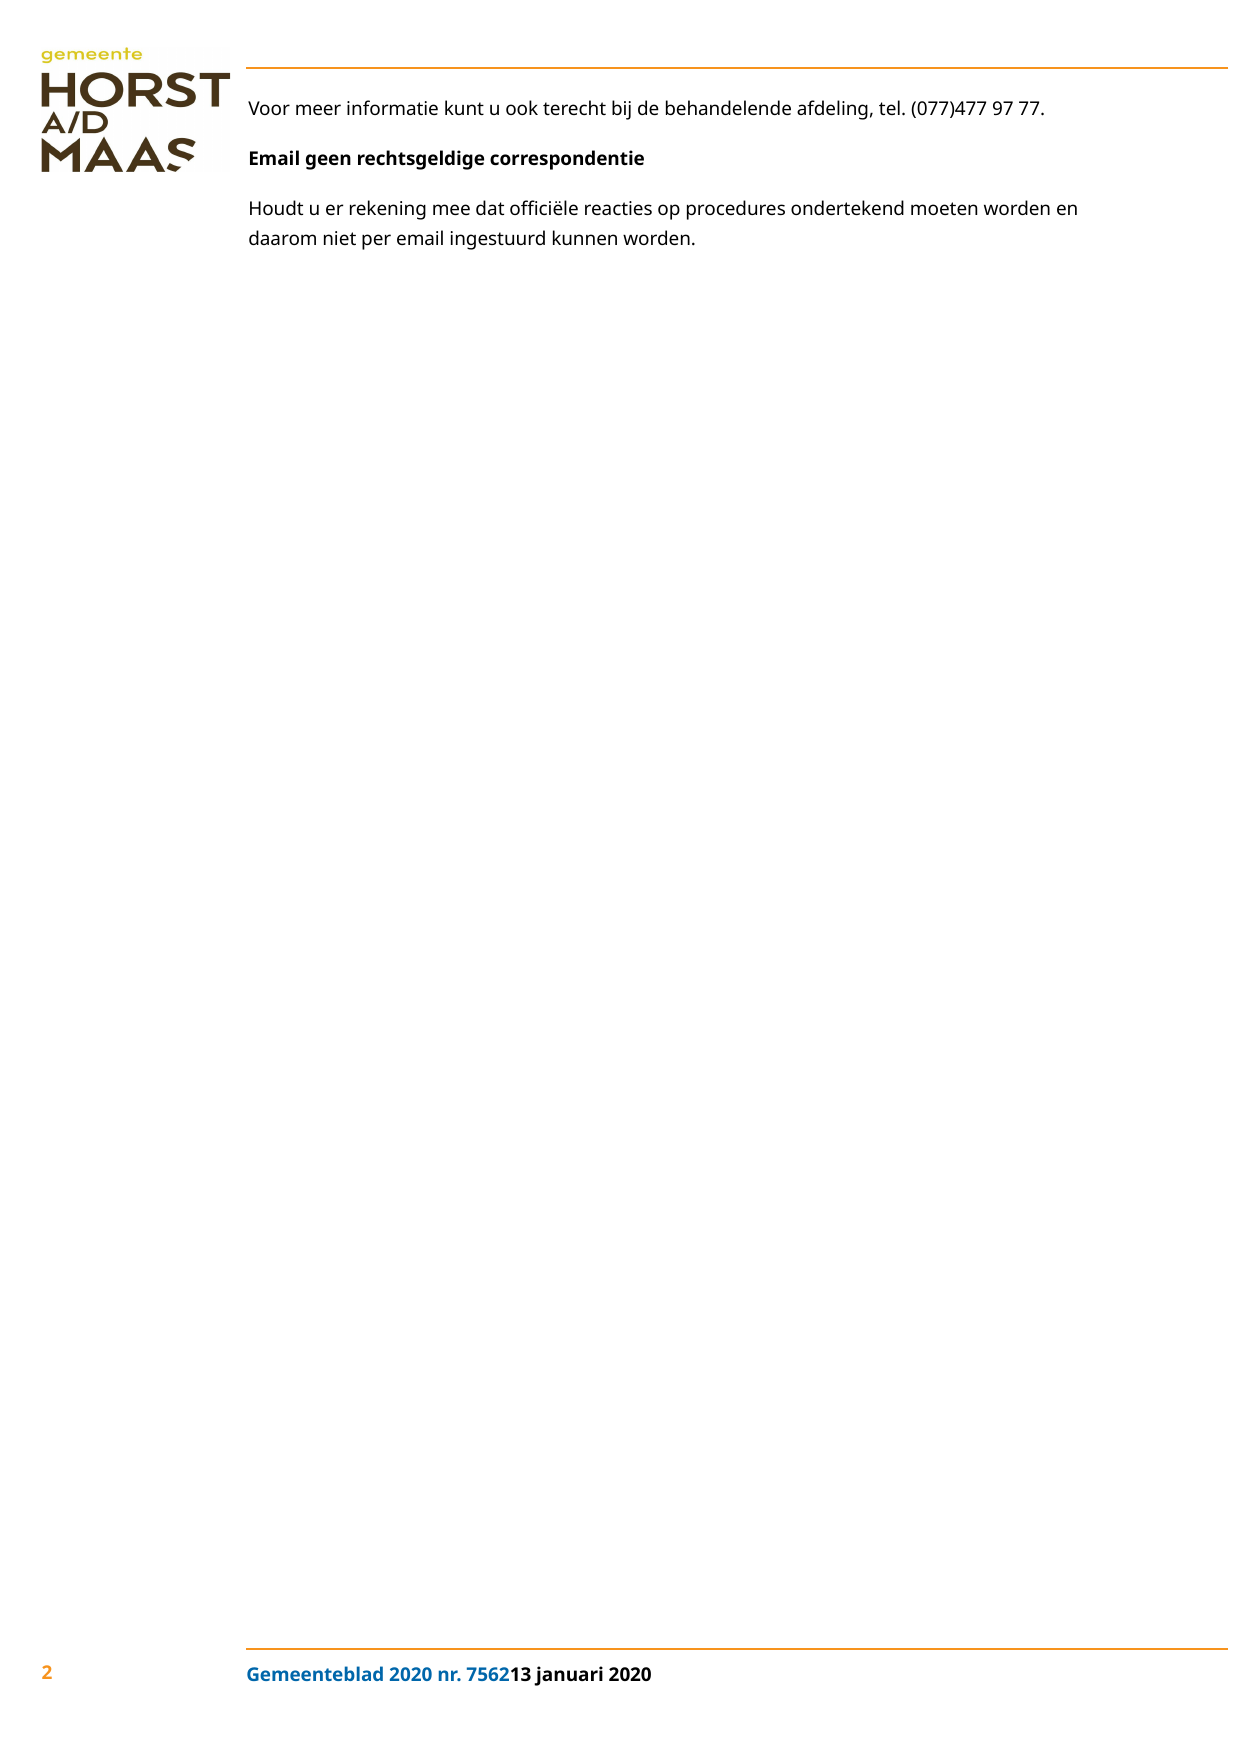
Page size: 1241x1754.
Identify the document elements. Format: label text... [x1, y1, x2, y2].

picture [41, 47, 231, 172]
text Email geen rechtsgeldige correspondentie [248, 145, 1152, 171]
text Voor meer informatie kunt u ook terecht bij de behandelende afdeling, tel. (077)477 97 77. [248, 95, 1152, 121]
text Houdt u er rekening mee dat officiële reacties op procedures ondertekend moeten worden en daarom niet per email ingestuurd kunnen worden. [248, 196, 1152, 251]
